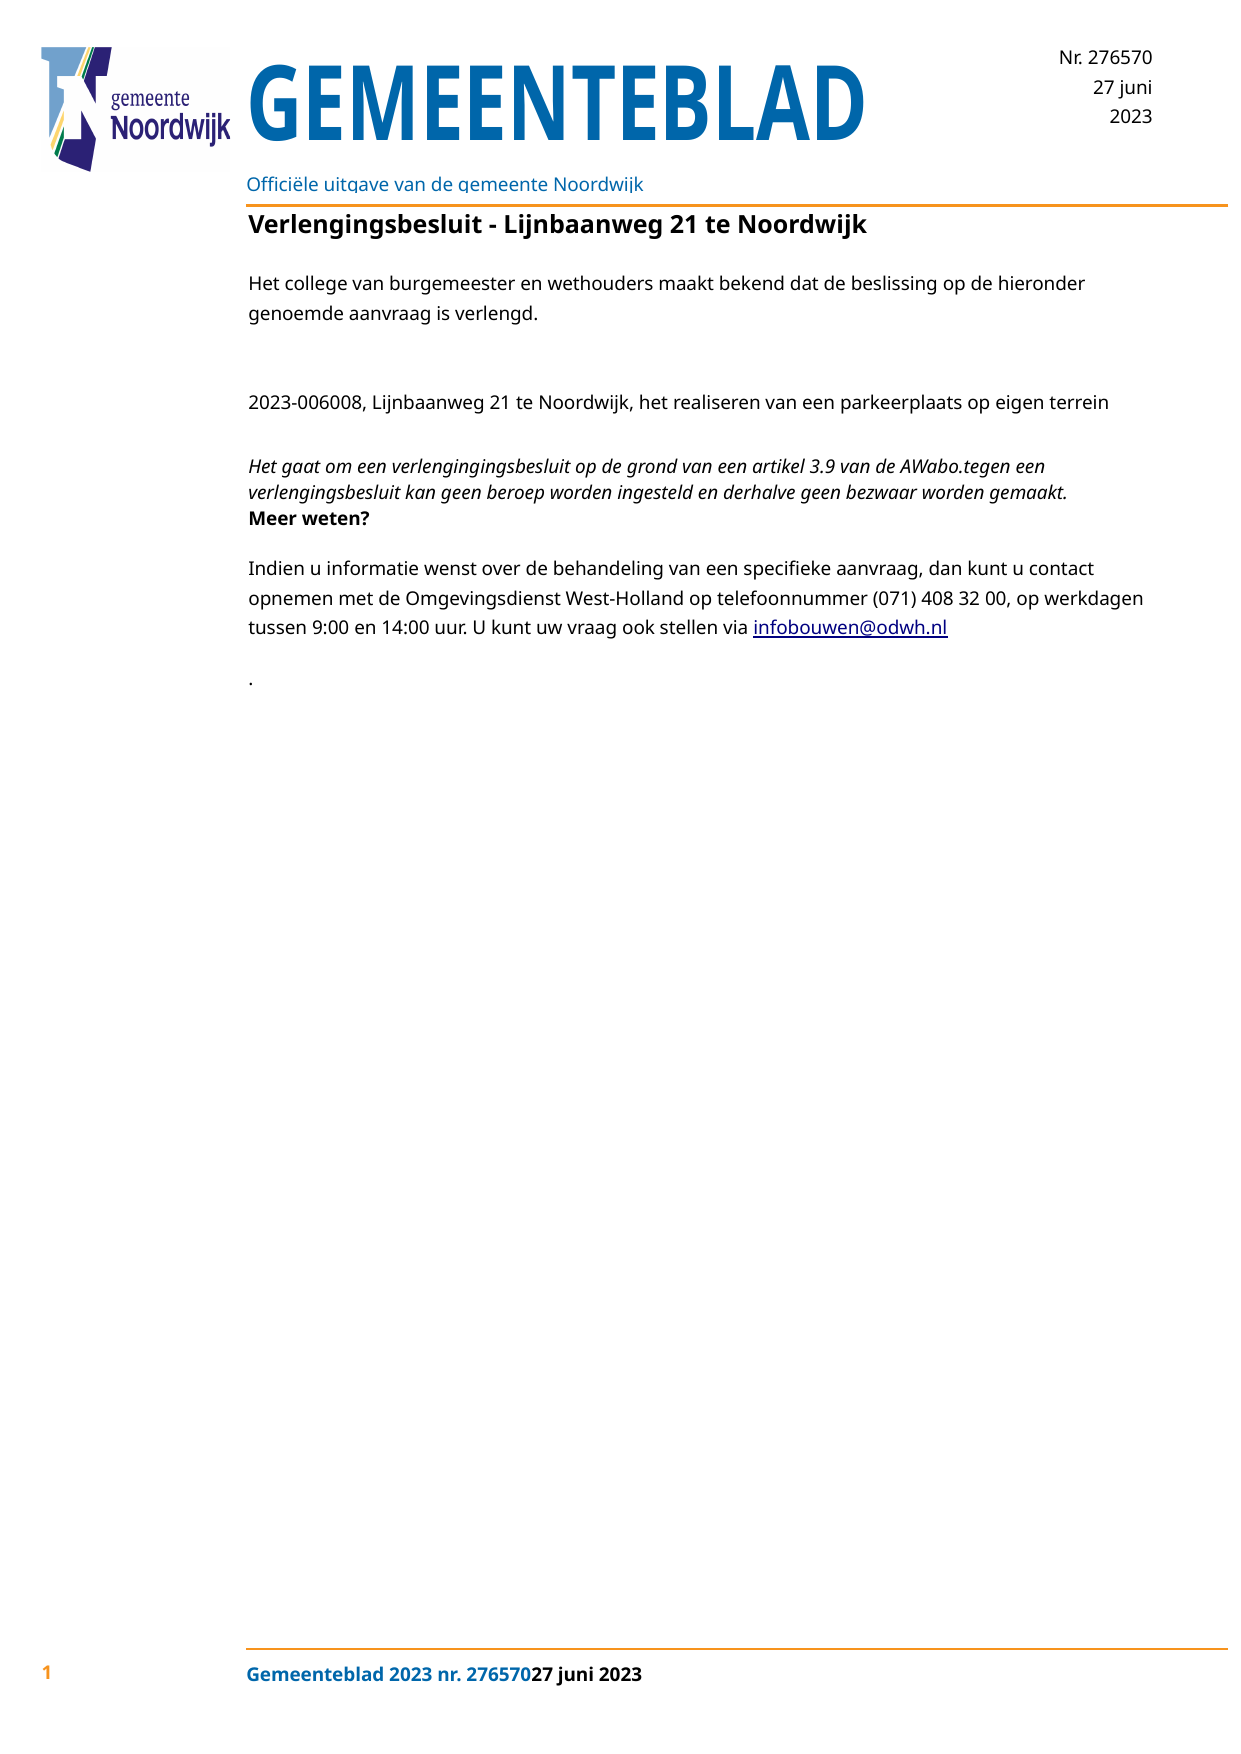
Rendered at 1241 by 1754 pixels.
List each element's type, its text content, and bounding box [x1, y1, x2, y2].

text Het gaat om een verlengingingsbesluit op de grond van een artikel 3.9 van de AWabo.tegen een verlengingsbesluit kan geen beroep worden ingesteld en derhalve geen bezwaar worden gemaakt. [248, 453, 1152, 505]
text Verlengingsbesluit - Lijnbaanweg 21 te Noordwijk [248, 207, 1152, 241]
text Het college van burgemeester en wethouders maakt bekend dat de beslissing op de hieronder genoemde aanvraag is verlengd. [248, 270, 1152, 326]
text . [248, 665, 1152, 691]
text Indien u informatie wenst over de behandeling van een specifieke aanvraag, dan kunt u contact opnemen met de Omgevingsdienst West-Holland op telefoonnummer (071) 408 32 00, op werkdagen tussen 9:00 en 14:00 uur. U kunt uw vraag ook stellen via infobouwen@odwh.nl [248, 555, 1152, 640]
text 2023-006008, Lijnbaanweg 21 te Noordwijk, het realiseren van een parkeerplaats op eigen terrein [248, 389, 1152, 415]
picture [41, 47, 231, 172]
text Meer weten? [248, 505, 1152, 531]
